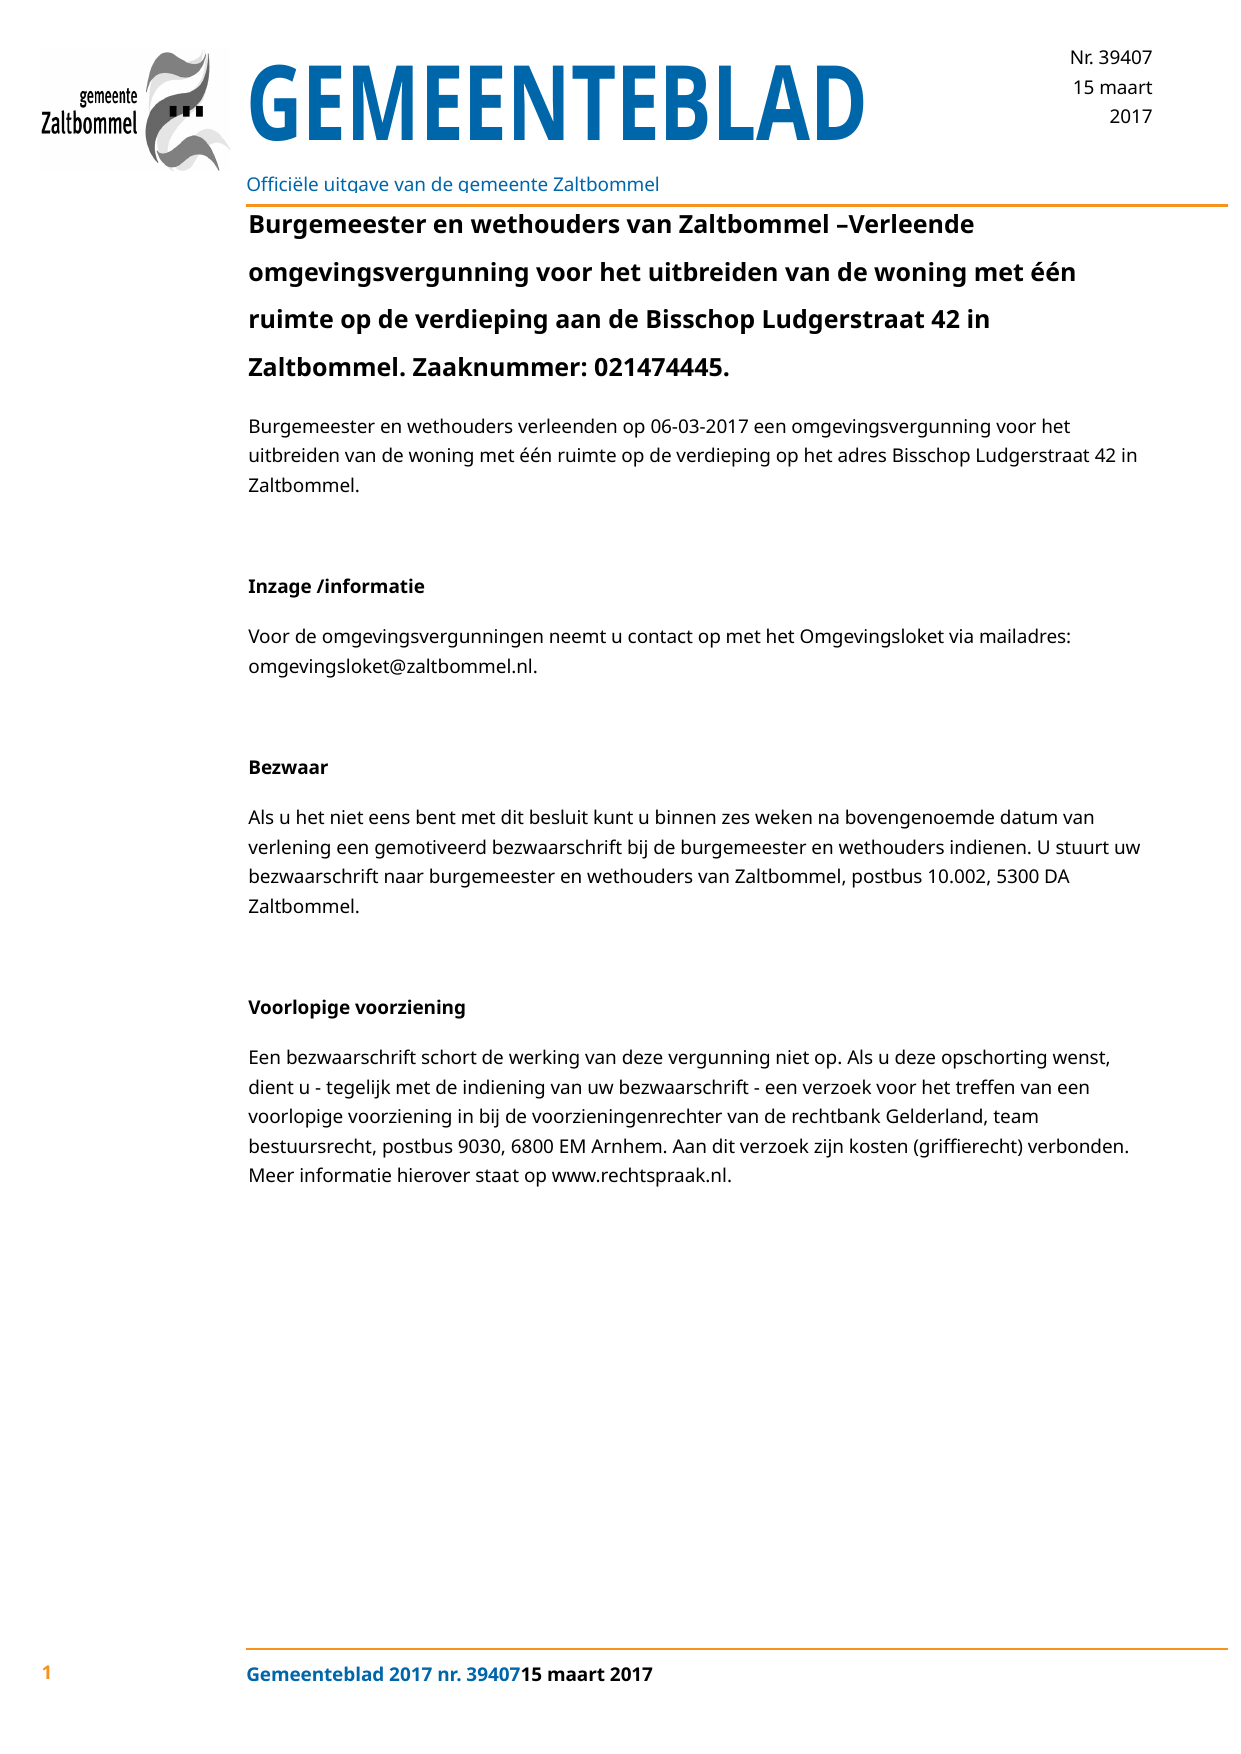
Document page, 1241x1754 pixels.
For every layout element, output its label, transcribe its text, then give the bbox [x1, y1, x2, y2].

text Voor de omgevingsvergunningen neemt u contact op met het Omgevingsloket via mailadres: omgevingsloket@zaltbommel.nl. [248, 623, 1152, 679]
text Bezwaar [248, 754, 1152, 780]
text Burgemeester en wethouders verleenden op 06-03-2017 een omgevingsvergunning voor het uitbreiden van de woning met één ruimte op de verdieping op het adres Bisschop Ludgerstraat 42 in Zaltbommel. [248, 413, 1152, 498]
text Inzage /informatie [248, 573, 1152, 599]
text Een bezwaarschrift schort de werking van deze vergunning niet op. Als u deze opschorting wenst, dient u - tegelijk met de indiening van uw bezwaarschrift - een verzoek voor het treffen van een voorlopige voorziening in bij de voorzieningenrechter van de rechtbank Gelderland, team bestuursrecht, postbus 9030, 6800 EM Arnhem. Aan dit verzoek zijn kosten (griffierecht) verbonden. Meer informatie hierover staat op www.rechtspraak.nl. [248, 1044, 1152, 1188]
text Burgemeester en wethouders van Zaltbommel –Verleende omgevingsvergunning voor het uitbreiden van de woning met één ruimte op de verdieping aan de Bisschop Ludgerstraat 42 in Zaltbommel. Zaaknummer: 021474445. [248, 207, 1152, 384]
text Voorlopige voorziening [248, 994, 1152, 1020]
text Als u het niet eens bent met dit besluit kunt u binnen zes weken na bovengenoemde datum van verlening een gemotiveerd bezwaarschrift bij de burgemeester en wethouders indienen. U stuurt uw bezwaarschrift naar burgemeester en wethouders van Zaltbommel, postbus 10.002, 5300 DA Zaltbommel. [248, 804, 1152, 919]
picture [41, 47, 231, 172]
